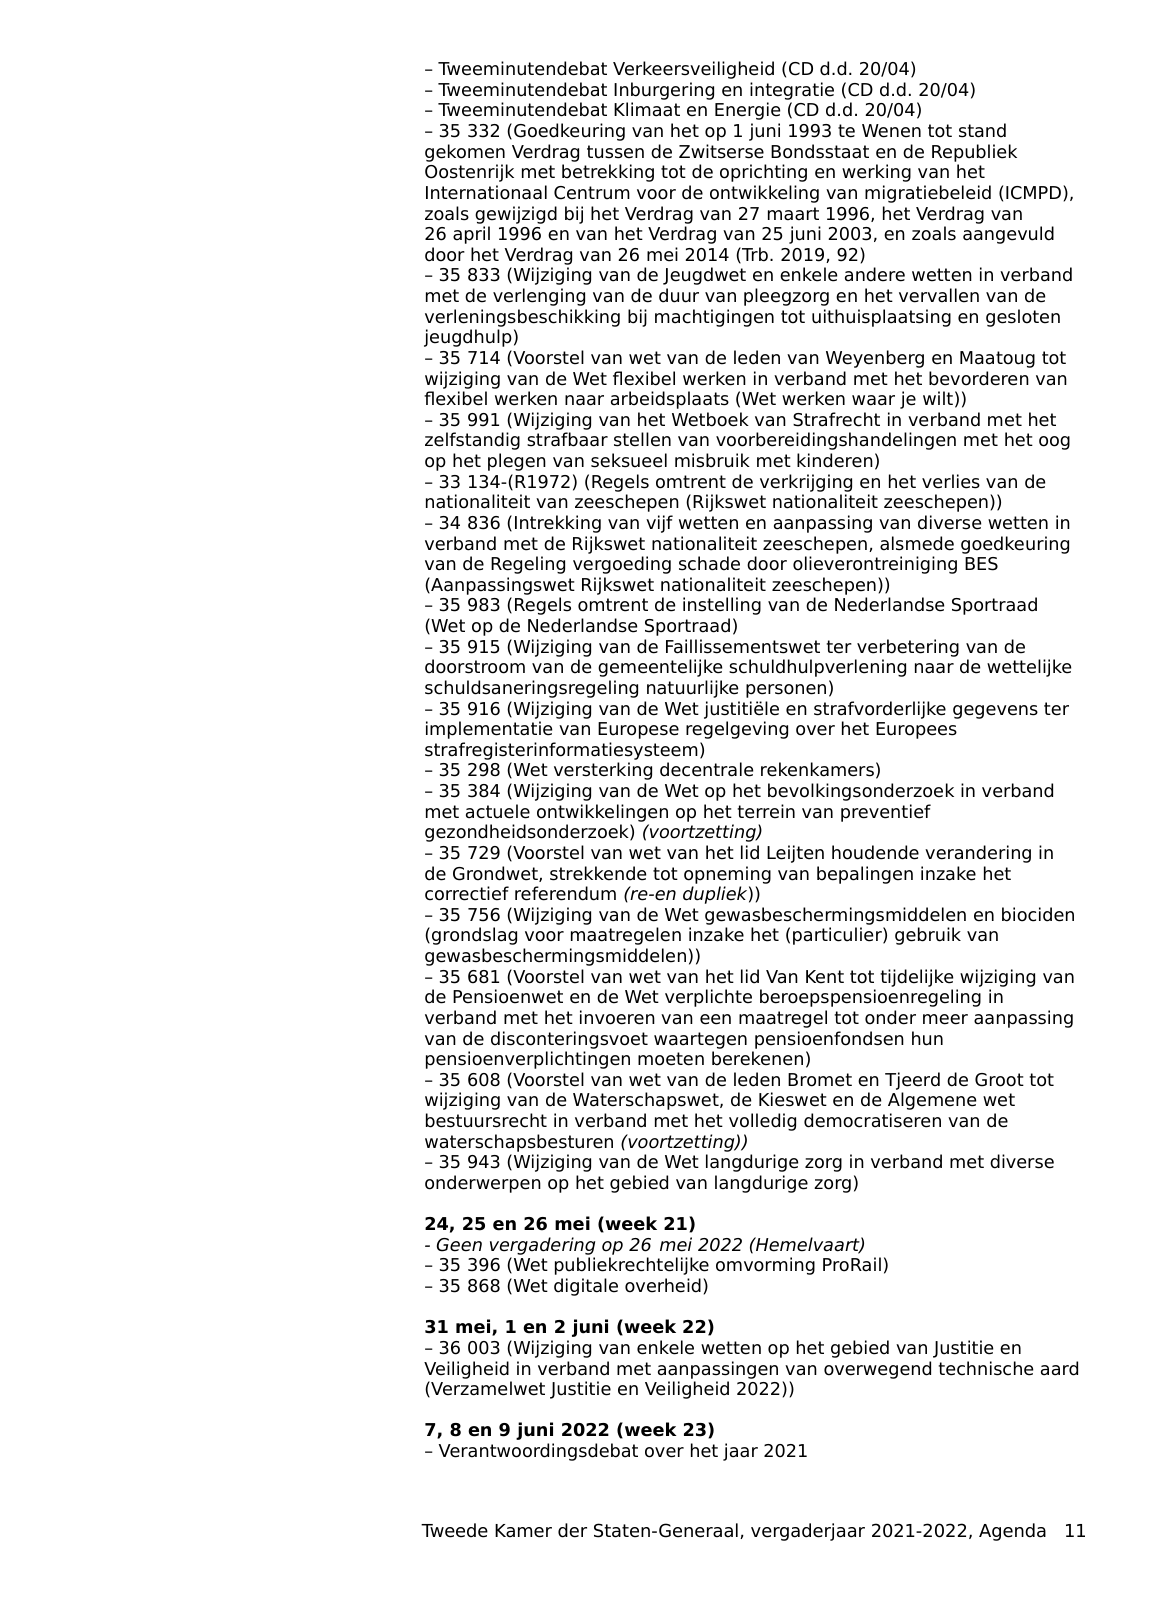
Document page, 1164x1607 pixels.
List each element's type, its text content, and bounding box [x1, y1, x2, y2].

table_cell [418, 1194, 1087, 1214]
table_cell – 35 991 (Wijziging van het Wetboek van Strafrecht in verband met het zelfstandig strafbaar stellen van voorbereidingshandelingen met het oog op het plegen van seksueel misbruik met kinderen) [418, 410, 1087, 472]
table_cell [77, 637, 401, 698]
table_cell [401, 967, 418, 1070]
table_cell [401, 905, 418, 967]
table_cell – Tweeminutendebat Inburgering en integratie (CD d.d. 20/04) [418, 80, 1087, 100]
table_cell [77, 1276, 401, 1297]
table_cell [77, 905, 401, 967]
table_cell [77, 1441, 401, 1462]
table_cell – Tweeminutendebat Verkeersveiligheid (CD d.d. 20/04) [418, 59, 1087, 80]
table_cell – 36 003 (Wijziging van enkele wetten op het gebied van Justitie en Veiligheid in verband met aanpassingen van overwegend technische aard (Verzamelwet Justitie en Veiligheid 2022)) [418, 1338, 1087, 1400]
table_cell [77, 699, 401, 760]
table_cell – 35 384 (Wijziging van de Wet op het bevolkingsonderzoek in verband met actuele ontwikkelingen op het terrein van preventief gezondheidsonderzoek) (voortzetting) [418, 781, 1087, 843]
table_cell [77, 348, 401, 410]
table_cell – 35 833 (Wijziging van de Jeugdwet en enkele andere wetten in verband met de verlenging van de duur van pleegzorg en het vervallen van de verleningsbeschikking bij machtigingen tot uithuisplaatsing en gesloten jeugdhulp) [418, 265, 1087, 348]
table_cell [401, 699, 418, 760]
table_cell [77, 410, 401, 472]
table_cell [77, 513, 401, 595]
table_cell – 35 298 (Wet versterking decentrale rekenkamers) [418, 760, 1087, 781]
table_cell 31 mei, 1 en 2 juni (week 22) [418, 1317, 1087, 1338]
table_cell [77, 1235, 401, 1255]
table_cell [77, 265, 401, 348]
table_cell [401, 843, 418, 905]
table_cell [77, 472, 401, 513]
table_cell [77, 967, 401, 1070]
table_cell – 35 983 (Regels omtrent de instelling van de Nederlandse Sportraad (Wet op de Nederlandse Sportraad) [418, 595, 1087, 637]
table_cell – 34 836 (Intrekking van vijf wetten en aanpassing van diverse wetten in verband met de Rijkswet nationaliteit zeeschepen, alsmede goedkeuring van de Regeling vergoeding schade door olieverontreiniging BES (Aanpassingswet Rijkswet nationaliteit zeeschepen)) [418, 513, 1087, 595]
table_cell – 35 915 (Wijziging van de Faillissementswet ter verbetering van de doorstroom van de gemeentelijke schuldhulpverlening naar de wettelijke schuldsaneringsregeling natuurlijke personen) [418, 637, 1087, 698]
table_cell [401, 59, 418, 80]
table_cell [401, 1338, 418, 1400]
table_cell – 35 916 (Wijziging van de Wet justitiële en strafvorderlijke gegevens ter implementatie van Europese regelgeving over het Europees strafregisterinformatiesysteem) [418, 699, 1087, 760]
table_cell [77, 1152, 401, 1193]
table_cell – 35 608 (Voorstel van wet van de leden Bromet en Tjeerd de Groot tot wijziging van de Waterschapswet, de Kieswet en de Algemene wet bestuursrecht in verband met het volledig democratiseren van de waterschapsbesturen (voortzetting)) [418, 1070, 1087, 1152]
table_cell [401, 760, 418, 781]
table_cell [401, 410, 418, 472]
table_cell [401, 781, 418, 843]
table_cell – 35 714 (Voorstel van wet van de leden van Weyenberg en Maatoug tot wijziging van de Wet flexibel werken in verband met het bevorderen van flexibel werken naar arbeidsplaats (Wet werken waar je wilt)) [418, 348, 1087, 410]
table_cell [77, 1420, 401, 1441]
table_cell [401, 513, 418, 595]
table_cell – Tweeminutendebat Klimaat en Energie (CD d.d. 20/04) [418, 100, 1087, 121]
table_cell - Geen vergadering op 26 mei 2022 (Hemelvaart) [418, 1235, 1087, 1255]
table_cell [77, 843, 401, 905]
table_cell [77, 1338, 401, 1400]
table_cell – Verantwoordingsdebat over het jaar 2021 [418, 1441, 1087, 1462]
table_cell [401, 1152, 418, 1193]
table_cell [77, 59, 401, 80]
table_cell [401, 1276, 418, 1297]
table_cell [401, 1297, 418, 1317]
table_cell [418, 1400, 1087, 1420]
table_cell [401, 100, 418, 121]
table_cell [77, 595, 401, 637]
table_cell [401, 348, 418, 410]
table_cell 24, 25 en 26 mei (week 21) [418, 1214, 1087, 1235]
table_cell [401, 595, 418, 637]
table_cell – 35 868 (Wet digitale overheid) [418, 1276, 1087, 1297]
table_cell [77, 1317, 401, 1338]
table_cell [77, 100, 401, 121]
table_cell – 33 134-(R1972) (Regels omtrent de verkrijging en het verlies van de nationaliteit van zeeschepen (Rijkswet nationaliteit zeeschepen)) [418, 472, 1087, 513]
table_cell [401, 121, 418, 265]
table_cell [401, 1214, 418, 1235]
table_cell [77, 1297, 401, 1317]
table_cell [401, 1070, 418, 1152]
table_cell [401, 80, 418, 100]
table_cell – 35 756 (Wijziging van de Wet gewasbeschermingsmiddelen en biociden (grondslag voor maatregelen inzake het (particulier) gebruik van gewasbeschermingsmiddelen)) [418, 905, 1087, 967]
table_cell [418, 1297, 1087, 1317]
table_cell 7, 8 en 9 juni 2022 (week 23) [418, 1420, 1087, 1441]
table_cell [77, 1070, 401, 1152]
table_cell [401, 1194, 418, 1214]
table_cell – 35 729 (Voorstel van wet van het lid Leijten houdende verandering in de Grondwet, strekkende tot opneming van bepalingen inzake het correctief referendum (re-en dupliek)) [418, 843, 1087, 905]
table_cell [77, 781, 401, 843]
table_cell [401, 1255, 418, 1276]
table_cell [77, 121, 401, 265]
table_cell [77, 1255, 401, 1276]
table_cell – 35 396 (Wet publiekrechtelijke omvorming ProRail) [418, 1255, 1087, 1276]
table_cell [401, 1420, 418, 1441]
table_cell – 35 943 (Wijziging van de Wet langdurige zorg in verband met diverse onderwerpen op het gebied van langdurige zorg) [418, 1152, 1087, 1193]
table_cell [77, 1214, 401, 1235]
table_cell [401, 1441, 418, 1462]
table_cell [77, 1400, 401, 1420]
table_cell [401, 472, 418, 513]
table_cell [401, 265, 418, 348]
table_cell [401, 1400, 418, 1420]
table_cell [77, 760, 401, 781]
table_cell [77, 80, 401, 100]
table_cell [77, 1194, 401, 1214]
table_cell [401, 1317, 418, 1338]
table_cell [401, 637, 418, 698]
table_cell – 35 681 (Voorstel van wet van het lid Van Kent tot tijdelijke wijziging van de Pensioenwet en de Wet verplichte beroepspensioenregeling in verband met het invoeren van een maatregel tot onder meer aanpassing van de disconteringsvoet waartegen pensioenfondsen hun pensioenverplichtingen moeten berekenen) [418, 967, 1087, 1070]
table_cell [401, 1235, 418, 1255]
table_cell – 35 332 (Goedkeuring van het op 1 juni 1993 te Wenen tot stand gekomen Verdrag tussen de Zwitserse Bondsstaat en de Republiek Oostenrijk met betrekking tot de oprichting en werking van het Internationaal Centrum voor de ontwikkeling van migratiebeleid (ICMPD), zoals gewijzigd bij het Verdrag van 27 maart 1996, het Verdrag van 26 april 1996 en van het Verdrag van 25 juni 2003, en zoals aangevuld door het Verdrag van 26 mei 2014 (Trb. 2019, 92) [418, 121, 1087, 265]
